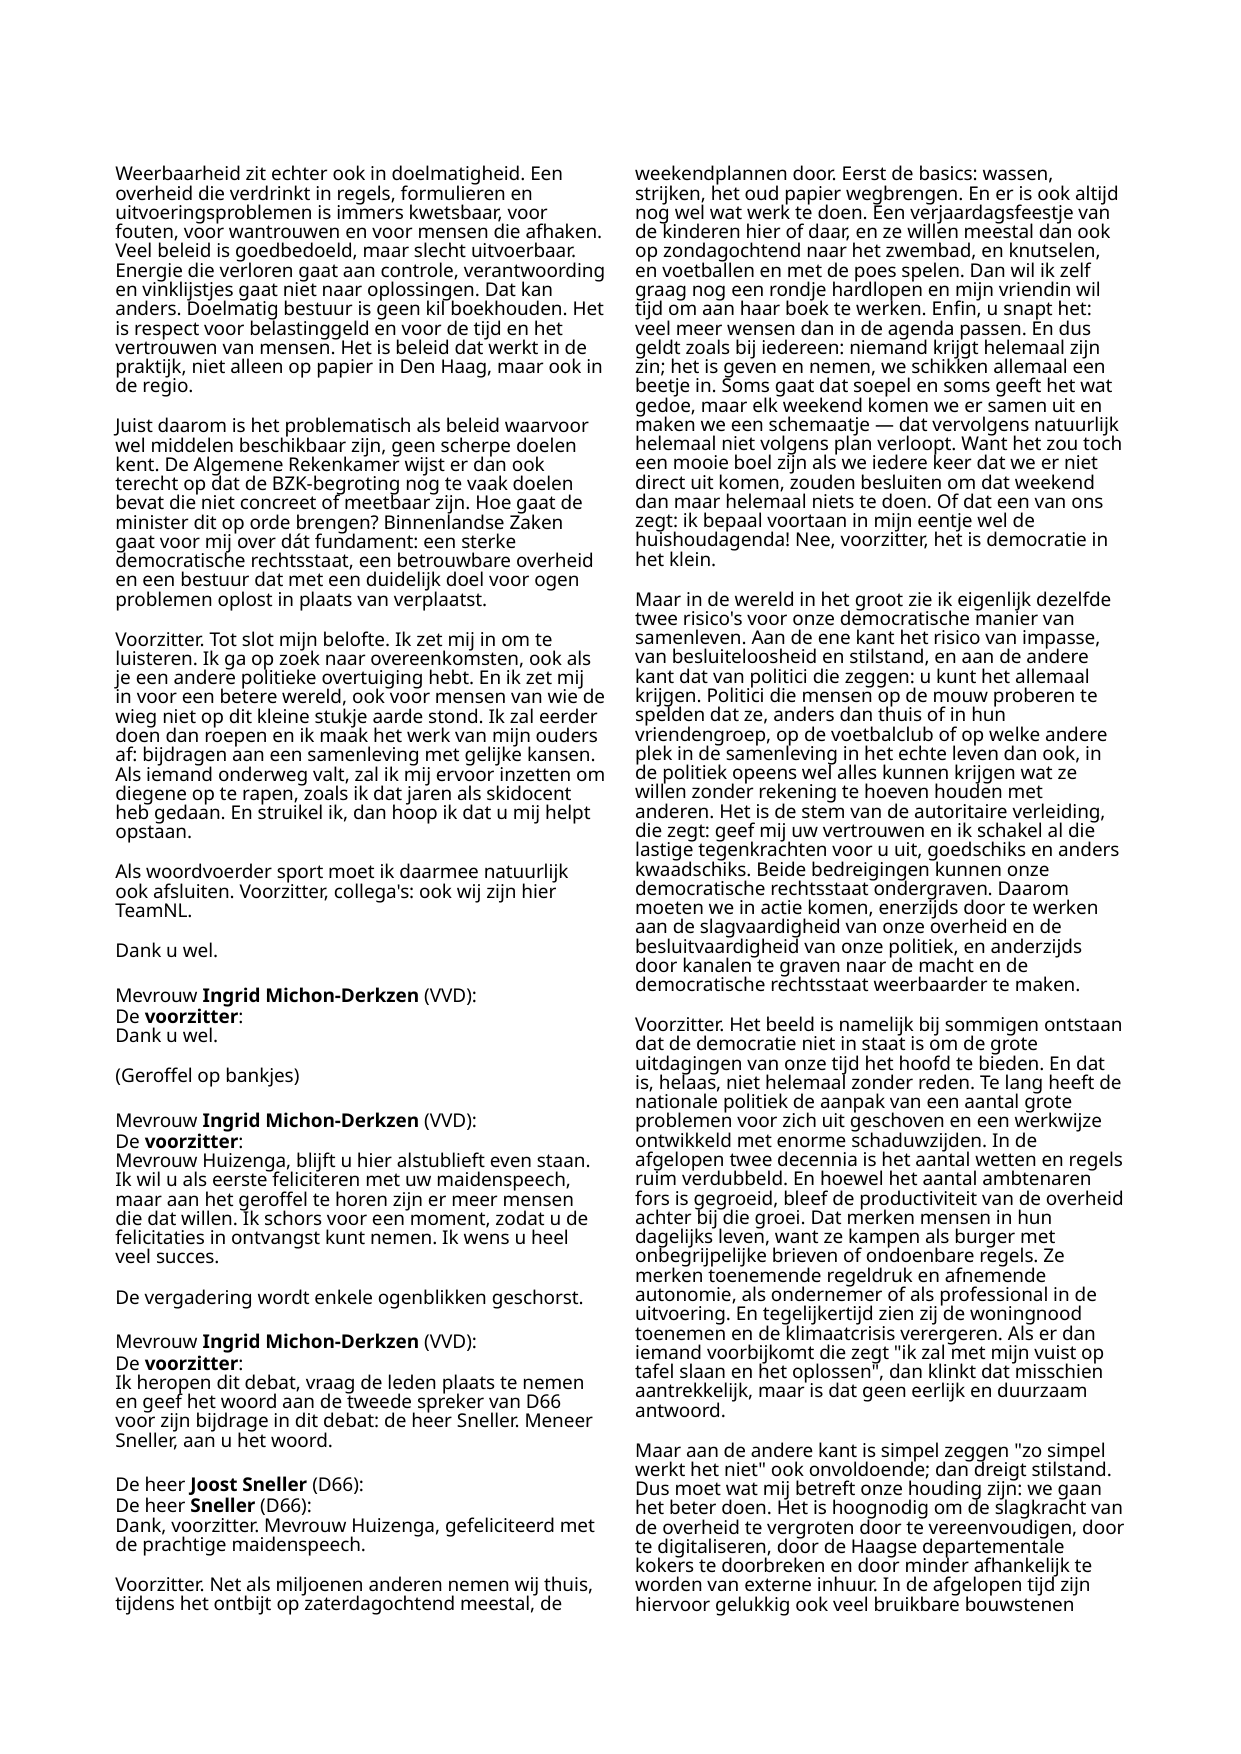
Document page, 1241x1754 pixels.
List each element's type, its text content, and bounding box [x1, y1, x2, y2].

text De heer Joost Sneller (D66): [115, 1472, 605, 1497]
text Ik heropen dit debat, vraag de leden plaats te nemen en geef het woord aan de tweede spreker van D66 voor zijn bijdrage in dit debat: de heer Sneller. Meneer Sneller, aan u het woord. [115, 1374, 605, 1451]
text Dank u wel. [115, 942, 605, 961]
text De heer Sneller (D66): [115, 1497, 605, 1517]
text Voorzitter. Net als miljoenen anderen nemen wij thuis, tijdens het ontbijt op zaterdagochtend meestal, de [115, 1576, 605, 1614]
text Juist daarom is het problematisch als beleid waarvoor wel middelen beschikbaar zijn, geen scherpe doelen kent. De Algemene Rekenkamer wijst er dan ook terecht op dat de BZK-begroting nog te vaak doelen bevat die niet concreet of meetbaar zijn. Hoe gaat de minister dit op orde brengen? Binnenlandse Zaken gaat voor mij over dát fundament: een sterke democratische rechtsstaat, een betrouwbare overheid en een bestuur dat met een duidelijk doel voor ogen problemen oplost in plaats van verplaatst. [115, 417, 605, 610]
text Dank, voorzitter. Mevrouw Huizenga, gefeliciteerd met de prachtige maidenspeech. [115, 1517, 605, 1555]
text Mevrouw Ingrid Michon-Derkzen (VVD): [115, 1329, 605, 1354]
text Weerbaarheid zit echter ook in doelmatigheid. Een overheid die verdrinkt in regels, formulieren en uitvoeringsproblemen is immers kwetsbaar, voor fouten, voor wantrouwen en voor mensen die afhaken. Veel beleid is goedbedoeld, maar slecht uitvoerbaar. Energie die verloren gaat aan controle, verantwoording en vinklijstjes gaat niet naar oplossingen. Dat kan anders. Doelmatig bestuur is geen kil boekhouden. Het is respect voor belastinggeld en voor de tijd en het vertrouwen van mensen. Het is beleid dat werkt in de praktijk, niet alleen op papier in Den Haag, maar ook in de regio. [115, 165, 605, 397]
text Mevrouw Ingrid Michon-Derkzen (VVD): [115, 1107, 605, 1133]
text Maar in de wereld in het groot zie ik eigenlijk dezelfde twee risico's voor onze democratische manier van samenleven. Aan de ene kant het risico van impasse, van besluiteloosheid en stilstand, en aan de andere kant dat van politici die zeggen: u kunt het allemaal krijgen. Politici die mensen op de mouw proberen te spelden dat ze, anders dan thuis of in hun vriendengroep, op de voetbalclub of op welke andere plek in de samenleving in het echte leven dan ook, in de politiek opeens wel alles kunnen krijgen wat ze willen zonder rekening te hoeven houden met anderen. Het is de stem van de autoritaire verleiding, die zegt: geef mij uw vertrouwen en ik schakel al die lastige tegenkrachten voor u uit, goedschiks en anders kwaadschiks. Beide bedreigingen kunnen onze democratische rechtsstaat ondergraven. Daarom moeten we in actie komen, enerzijds door te werken aan de slagvaardigheid van onze overheid en de besluitvaardigheid van onze politiek, en anderzijds door kanalen te graven naar de macht en de democratische rechtsstaat weerbaarder te maken. [635, 591, 1125, 995]
text Dank u wel. [115, 1027, 605, 1046]
text De vergadering wordt enkele ogenblikken geschorst. [115, 1289, 605, 1308]
text De voorzitter: [115, 1008, 605, 1027]
text De voorzitter: [115, 1133, 605, 1152]
text De voorzitter: [115, 1354, 605, 1374]
text Als woordvoerder sport moet ik daarmee natuurlijk ook afsluiten. Voorzitter, collega's: ook wij zijn hier TeamNL. [115, 863, 605, 921]
text (Geroffel op bankjes) [115, 1067, 605, 1086]
text weekendplannen door. Eerst de basics: wassen, strijken, het oud papier wegbrengen. En er is ook altijd nog wel wat werk te doen. Een verjaardagsfeestje van de kinderen hier of daar, en ze willen meestal dan ook op zondagochtend naar het zwembad, en knutselen, en voetballen en met de poes spelen. Dan wil ik zelf graag nog een rondje hardlopen en mijn vriendin wil tijd om aan haar boek te werken. Enfin, u snapt het: veel meer wensen dan in de agenda passen. En dus geldt zoals bij iedereen: niemand krijgt helemaal zijn zin; het is geven en nemen, we schikken allemaal een beetje in. Soms gaat dat soepel en soms geeft het wat gedoe, maar elk weekend komen we er samen uit en maken we een schemaatje — dat vervolgens natuurlijk helemaal niet volgens plan verloopt. Want het zou toch een mooie boel zijn als we iedere keer dat we er niet direct uit komen, zouden besluiten om dat weekend dan maar helemaal niets te doen. Of dat een van ons zegt: ik bepaal voortaan in mijn eentje wel de huishoudagenda! Nee, voorzitter, het is democratie in het klein. [635, 165, 1125, 570]
text Voorzitter. Het beeld is namelijk bij sommigen ontstaan dat de democratie niet in staat is om de grote uitdagingen van onze tijd het hoofd te bieden. En dat is, helaas, niet helemaal zonder reden. Te lang heeft de nationale politiek de aanpak van een aantal grote problemen voor zich uit geschoven en een werkwijze ontwikkeld met enorme schaduwzijden. In de afgelopen twee decennia is het aantal wetten en regels ruim verdubbeld. En hoewel het aantal ambtenaren fors is gegroeid, bleef de productiviteit van de overheid achter bij die groei. Dat merken mensen in hun dagelijks leven, want ze kampen als burger met onbegrijpelijke brieven of ondoenbare regels. Ze merken toenemende regeldruk en afnemende autonomie, als ondernemer of als professional in de uitvoering. En tegelijkertijd zien zij de woningnood toenemen en de klimaatcrisis verergeren. Als er dan iemand voorbijkomt die zegt "ik zal met mijn vuist op tafel slaan en het oplossen", dan klinkt dat misschien aantrekkelijk, maar is dat geen eerlijk en duurzaam antwoord. [635, 1016, 1125, 1421]
text Mevrouw Ingrid Michon-Derkzen (VVD): [115, 982, 605, 1008]
text Maar aan de andere kant is simpel zeggen "zo simpel werkt het niet" ook onvoldoende; dan dreigt stilstand. Dus moet wat mij betreft onze houding zijn: we gaan het beter doen. Het is hoognodig om de slagkracht van de overheid te vergroten door te vereenvoudigen, door te digitaliseren, door de Haagse departementale kokers te doorbreken en door minder afhankelijk te worden van externe inhuur. In de afgelopen tijd zijn hiervoor gelukkig ook veel bruikbare bouwstenen [635, 1442, 1125, 1615]
text Voorzitter. Tot slot mijn belofte. Ik zet mij in om te luisteren. Ik ga op zoek naar overeenkomsten, ook als je een andere politieke overtuiging hebt. En ik zet mij in voor een betere wereld, ook voor mensen van wie de wieg niet op dit kleine stukje aarde stond. Ik zal eerder doen dan roepen en ik maak het werk van mijn ouders af: bijdragen aan een samenleving met gelijke kansen. Als iemand onderweg valt, zal ik mij ervoor inzetten om diegene op te rapen, zoals ik dat jaren als skidocent heb gedaan. En struikel ik, dan hoop ik dat u mij helpt opstaan. [115, 631, 605, 843]
text Mevrouw Huizenga, blijft u hier alstublieft even staan. Ik wil u als eerste feliciteren met uw maidenspeech, maar aan het geroffel te horen zijn er meer mensen die dat willen. Ik schors voor een moment, zodat u de felicitaties in ontvangst kunt nemen. Ik wens u heel veel succes. [115, 1152, 605, 1268]
